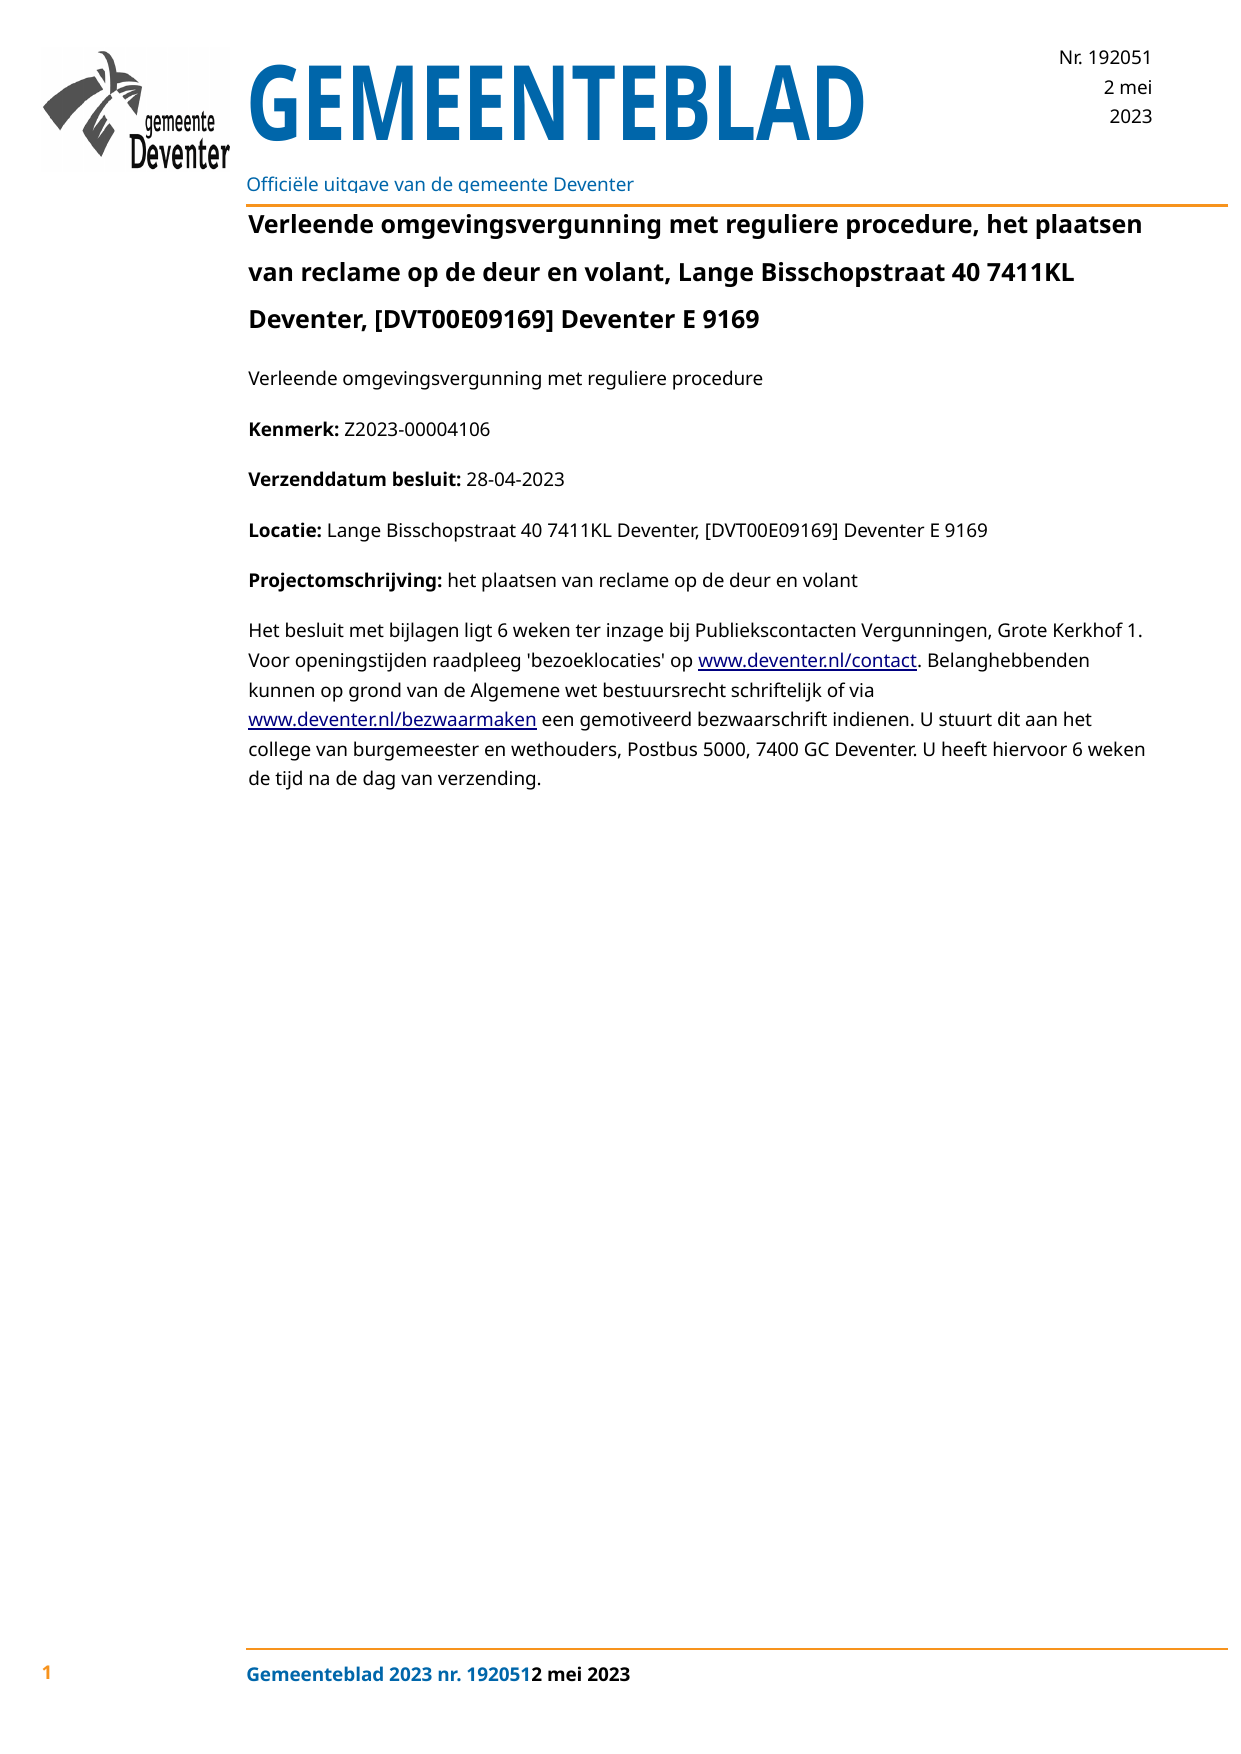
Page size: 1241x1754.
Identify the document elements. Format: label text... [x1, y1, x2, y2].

text Locatie: Lange Bisschopstraat 40 7411KL Deventer, [DVT00E09169] Deventer E 9169 [248, 517, 1152, 542]
text Verzenddatum besluit: 28-04-2023 [248, 466, 1152, 492]
text Projectomschrijving: het plaatsen van reclame op de deur en volant [248, 567, 1152, 593]
text Kenmerk: Z2023-00004106 [248, 416, 1152, 442]
picture [41, 47, 231, 172]
text Verleende omgevingsvergunning met reguliere procedure [248, 366, 1152, 391]
text Verleende omgevingsvergunning met reguliere procedure, het plaatsen van reclame op de deur en volant, Lange Bisschopstraat 40 7411KL Deventer, [DVT00E09169] Deventer E 9169 [248, 207, 1152, 336]
text Het besluit met bijlagen ligt 6 weken ter inzage bij Publiekscontacten Vergunningen, Grote Kerkhof 1. Voor openingstijden raadpleeg 'bezoeklocaties' op www.deventer.nl/contact. Belanghebbenden kunnen op grond van de Algemene wet bestuursrecht schriftelijk of via www.deventer.nl/bezwaarmaken een gemotiveerd bezwaarschrift indienen. U stuurt dit aan het college van burgemeester en wethouders, Postbus 5000, 7400 GC Deventer. U heeft hiervoor 6 weken de tijd na de dag van verzending. [248, 618, 1152, 791]
